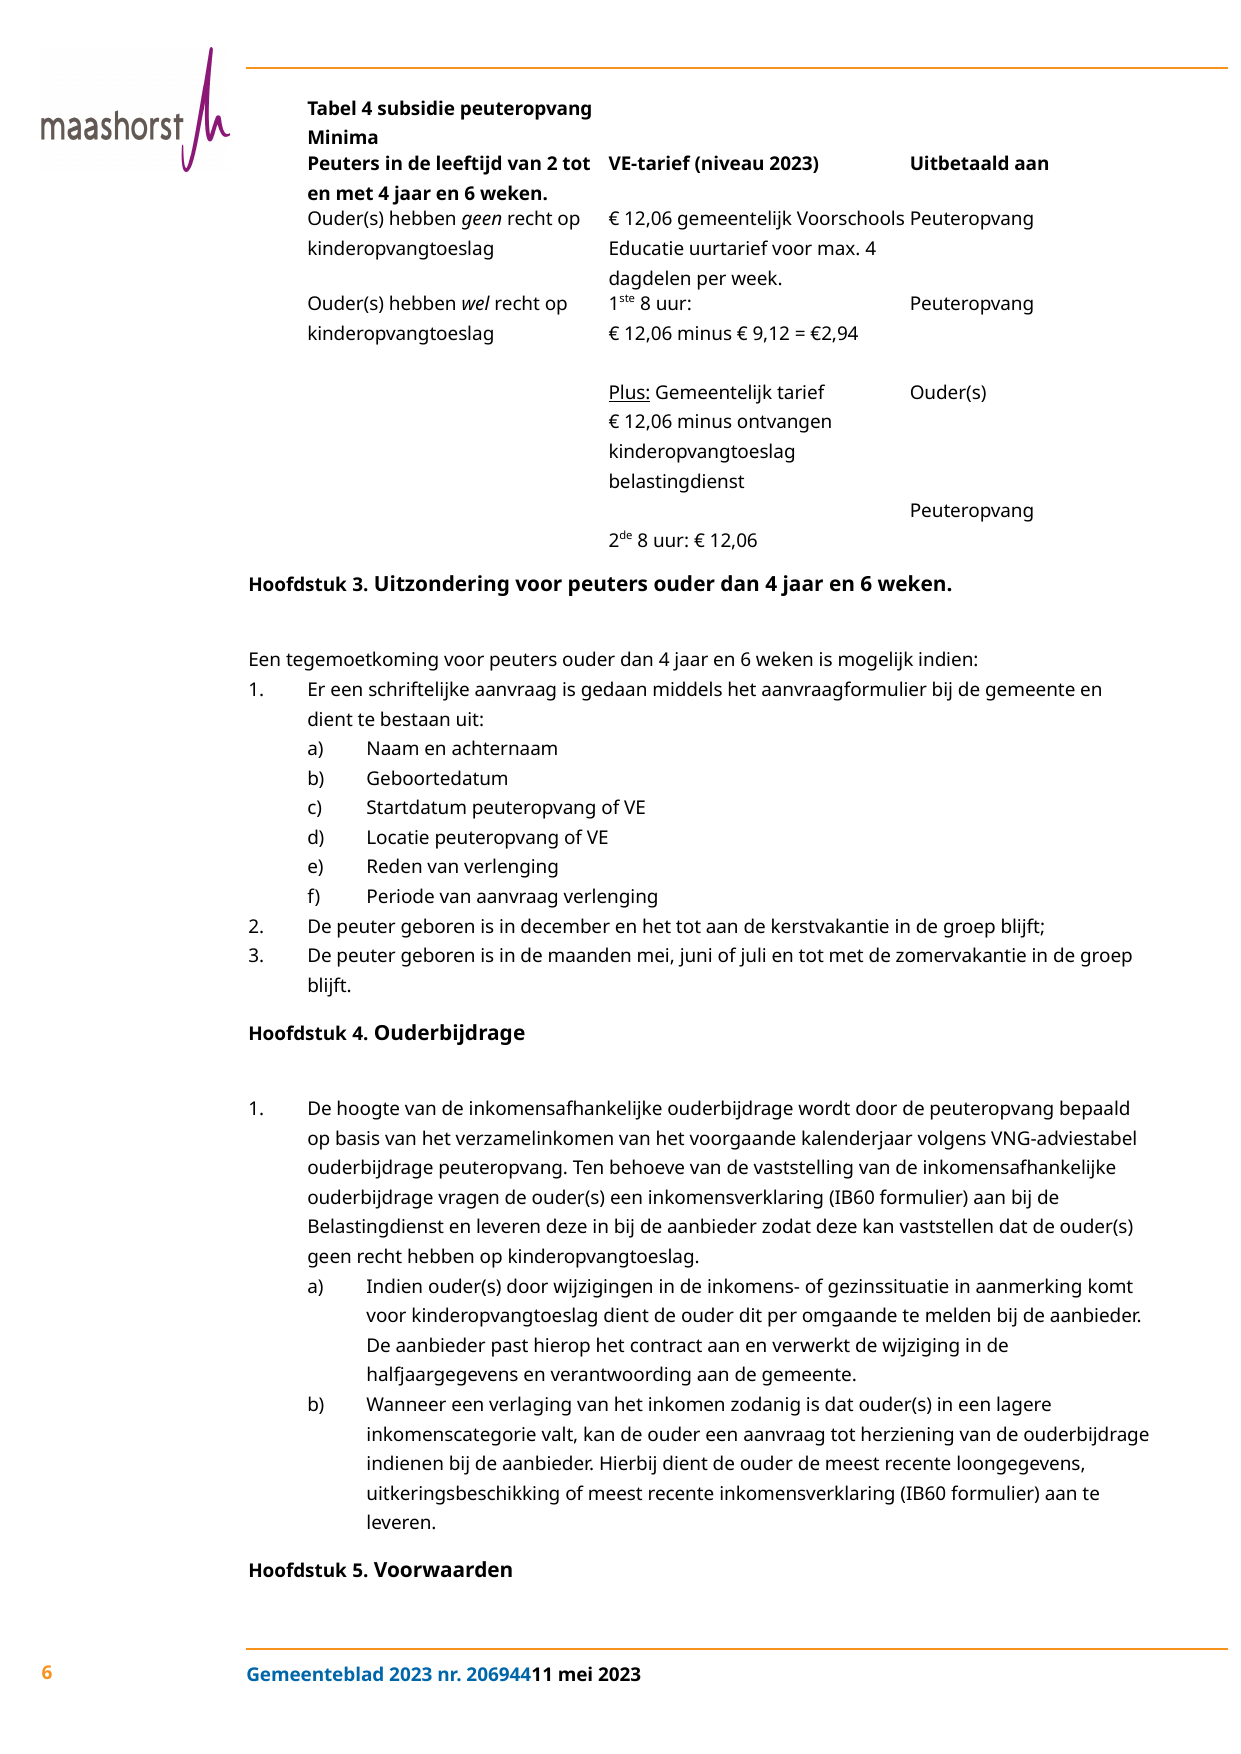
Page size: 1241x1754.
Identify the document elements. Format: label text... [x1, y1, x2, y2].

list De peuter geboren is in december en het tot aan de kerstvakantie in de groep blijft; [248, 913, 1152, 939]
table_header [910, 95, 1211, 150]
list Naam en achternaam [307, 735, 1152, 761]
list Er een schriftelijke aanvraag is gedaan middels het aanvraagformulier bij de gemeente en dient te bestaan uit: [248, 676, 1152, 732]
list De peuter geboren is in de maanden mei, juni of juli en tot met de zomervakantie in de groep blijft. [248, 942, 1152, 998]
table_header Tabel 4 subsidie peuteropvang Minima [307, 95, 608, 150]
table_cell Peuteropvang Ouder(s) Peuteropvang [910, 290, 1211, 553]
list Locatie peuteropvang of VE [307, 824, 1152, 850]
table_cell Peuters in de leeftijd van 2 tot en met 4 jaar en 6 weken. [307, 150, 608, 206]
table_cell Ouder(s) hebben geen recht op kinderopvangtoeslag [307, 206, 608, 290]
text Een tegemoetkoming voor peuters ouder dan 4 jaar en 6 weken is mogelijk indien: [248, 647, 1152, 672]
list Wanneer een verlaging van het inkomen zodanig is dat ouder(s) in een lagere inkomenscategorie valt, kan de ouder een aanvraag tot herziening van de ouderbijdrage indienen bij de aanbieder. Hierbij dient de ouder de meest recente loongegevens, uitkeringsbeschikking of meest recente inkomensverklaring (IB60 formulier) aan te leveren. [307, 1391, 1152, 1535]
table_cell Peuteropvang [910, 206, 1211, 290]
table_cell € 12,06 gemeentelijk Voorschools Educatie uurtarief voor max. 4 dagdelen per week. [608, 206, 909, 290]
text Hoofdstuk 4. Ouderbijdrage [248, 1018, 1152, 1046]
list Geboortedatum [307, 765, 1152, 791]
table_cell Uitbetaald aan [910, 150, 1211, 206]
text Hoofdstuk 5. Voorwaarden [248, 1555, 1152, 1584]
picture [41, 47, 231, 172]
list Periode van aanvraag verlenging [307, 883, 1152, 909]
list De hoogte van de inkomensafhankelijke ouderbijdrage wordt door de peuteropvang bepaald op basis van het verzamelinkomen van het voorgaande kalenderjaar volgens VNG-adviestabel ouderbijdrage peuteropvang. Ten behoeve van de vaststelling van de inkomensafhankelijke ouderbijdrage vragen de ouder(s) een inkomensverklaring (IB60 formulier) aan bij de Belastingdienst en leveren deze in bij de aanbieder zodat deze kan vaststellen dat de ouder(s) geen recht hebben op kinderopvangtoeslag. [248, 1095, 1152, 1269]
table_header [608, 95, 909, 150]
list Reden van verlenging [307, 854, 1152, 879]
text Hoofdstuk 3. Uitzondering voor peuters ouder dan 4 jaar en 6 weken. [248, 569, 1152, 597]
list Indien ouder(s) door wijzigingen in de inkomens- of gezinssituatie in aanmerking komt voor kinderopvangtoeslag dient de ouder dit per omgaande te melden bij de aanbieder. De aanbieder past hierop het contract aan en verwerkt de wijziging in de halfjaargegevens en verantwoording aan de gemeente. [307, 1273, 1152, 1387]
table_cell VE-tarief (niveau 2023) [608, 150, 909, 206]
list Startdatum peuteropvang of VE [307, 794, 1152, 820]
table_cell 1ste 8 uur: € 12,06 minus € 9,12 = €2,94 Plus: Gemeentelijk tarief € 12,06 minus ontvangen kinderopvangtoeslag belastingdienst 2de 8 uur: € 12,06 [608, 290, 909, 553]
table_cell Ouder(s) hebben wel recht op kinderopvangtoeslag [307, 290, 608, 553]
